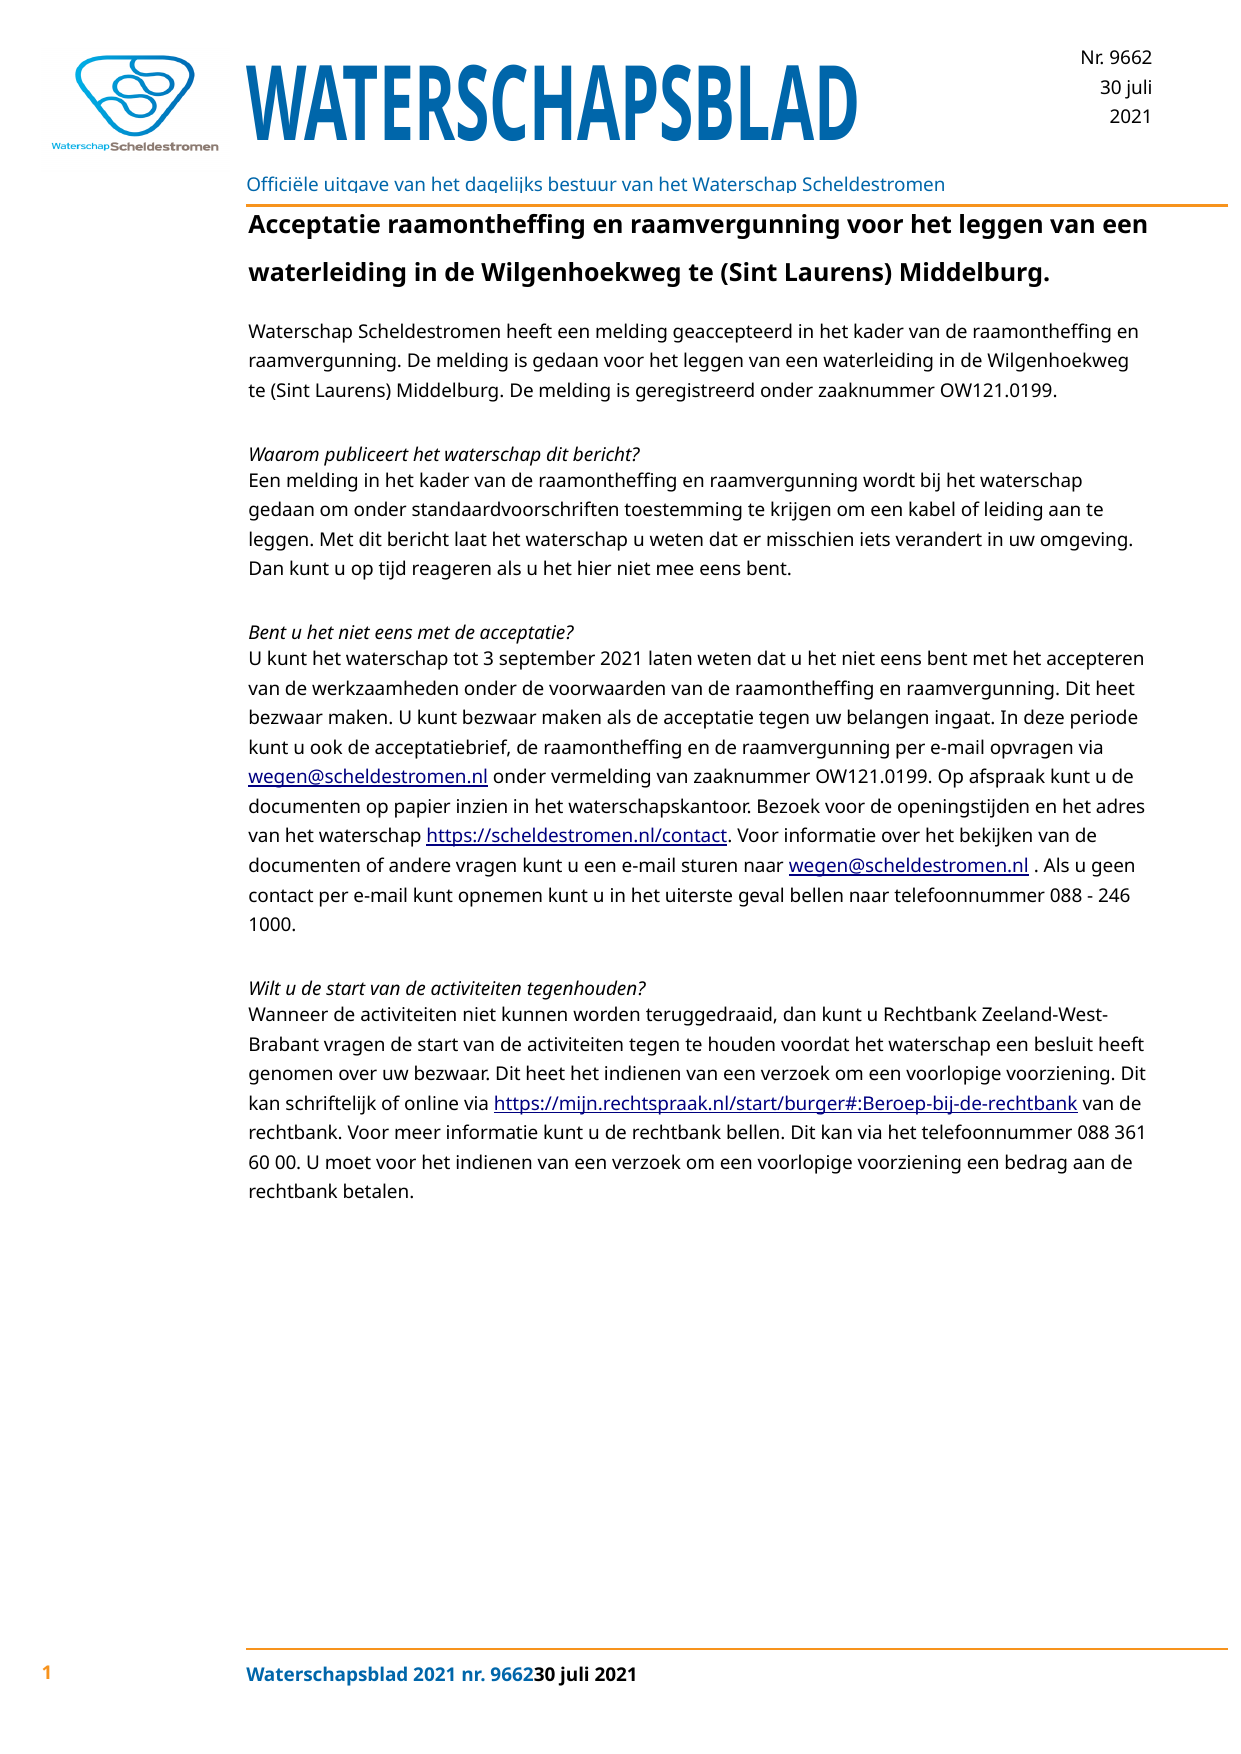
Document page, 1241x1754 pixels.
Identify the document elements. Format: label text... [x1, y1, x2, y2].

picture [41, 47, 231, 172]
text Bent u het niet eens met de acceptatie? [248, 619, 1152, 645]
text U kunt het waterschap tot 3 september 2021 laten weten dat u het niet eens bent met het accepteren van de werkzaamheden onder de voorwaarden van de raamontheffing en raamvergunning. Dit heet bezwaar maken. U kunt bezwaar maken als de acceptatie tegen uw belangen ingaat. In deze periode kunt u ook de acceptatiebrief, de raamontheffing en de raamvergunning per e-mail opvragen via wegen@scheldestromen.nl onder vermelding van zaaknummer OW121.0199. Op afspraak kunt u de documenten op papier inzien in het waterschapskantoor. Bezoek voor de openingstijden en het adres van het waterschap https://scheldestromen.nl/contact. Voor informatie over het bekijken van de documenten of andere vragen kunt u een e-mail sturen naar wegen@scheldestromen.nl . Als u geen contact per e-mail kunt opnemen kunt u in het uiterste geval bellen naar telefoonnummer 088 - 246 1000. [248, 645, 1152, 937]
text Wilt u de start van de activiteiten tegenhouden? [248, 975, 1152, 1001]
text Waarom publiceert het waterschap dit bericht? [248, 441, 1152, 467]
text Een melding in het kader van de raamontheffing en raamvergunning wordt bij het waterschap gedaan om onder standaardvoorschriften toestemming te krijgen om een kabel of leiding aan te leggen. Met dit bericht laat het waterschap u weten dat er misschien iets verandert in uw omgeving. Dan kunt u op tijd reageren als u het hier niet mee eens bent. [248, 467, 1152, 581]
text Acceptatie raamontheffing en raamvergunning voor het leggen van een waterleiding in de Wilgenhoekweg te (Sint Laurens) Middelburg. [248, 207, 1152, 288]
text Wanneer de activiteiten niet kunnen worden teruggedraaid, dan kunt u Rechtbank Zeeland-West-Brabant vragen de start van de activiteiten tegen te houden voordat het waterschap een besluit heeft genomen over uw bezwaar. Dit heet het indienen van een verzoek om een voorlopige voorziening. Dit kan schriftelijk of online via https://mijn.rechtspraak.nl/start/burger#:Beroep-bij-de-rechtbank van de rechtbank. Voor meer informatie kunt u de rechtbank bellen. Dit kan via het telefoonnummer 088 361 60 00. U moet voor het indienen van een verzoek om een voorlopige voorziening een bedrag aan de rechtbank betalen. [248, 1001, 1152, 1204]
text Waterschap Scheldestromen heeft een melding geaccepteerd in het kader van de raamontheffing en raamvergunning. De melding is gedaan voor het leggen van een waterleiding in de Wilgenhoekweg te (Sint Laurens) Middelburg. De melding is geregistreerd onder zaaknummer OW121.0199. [248, 318, 1152, 403]
